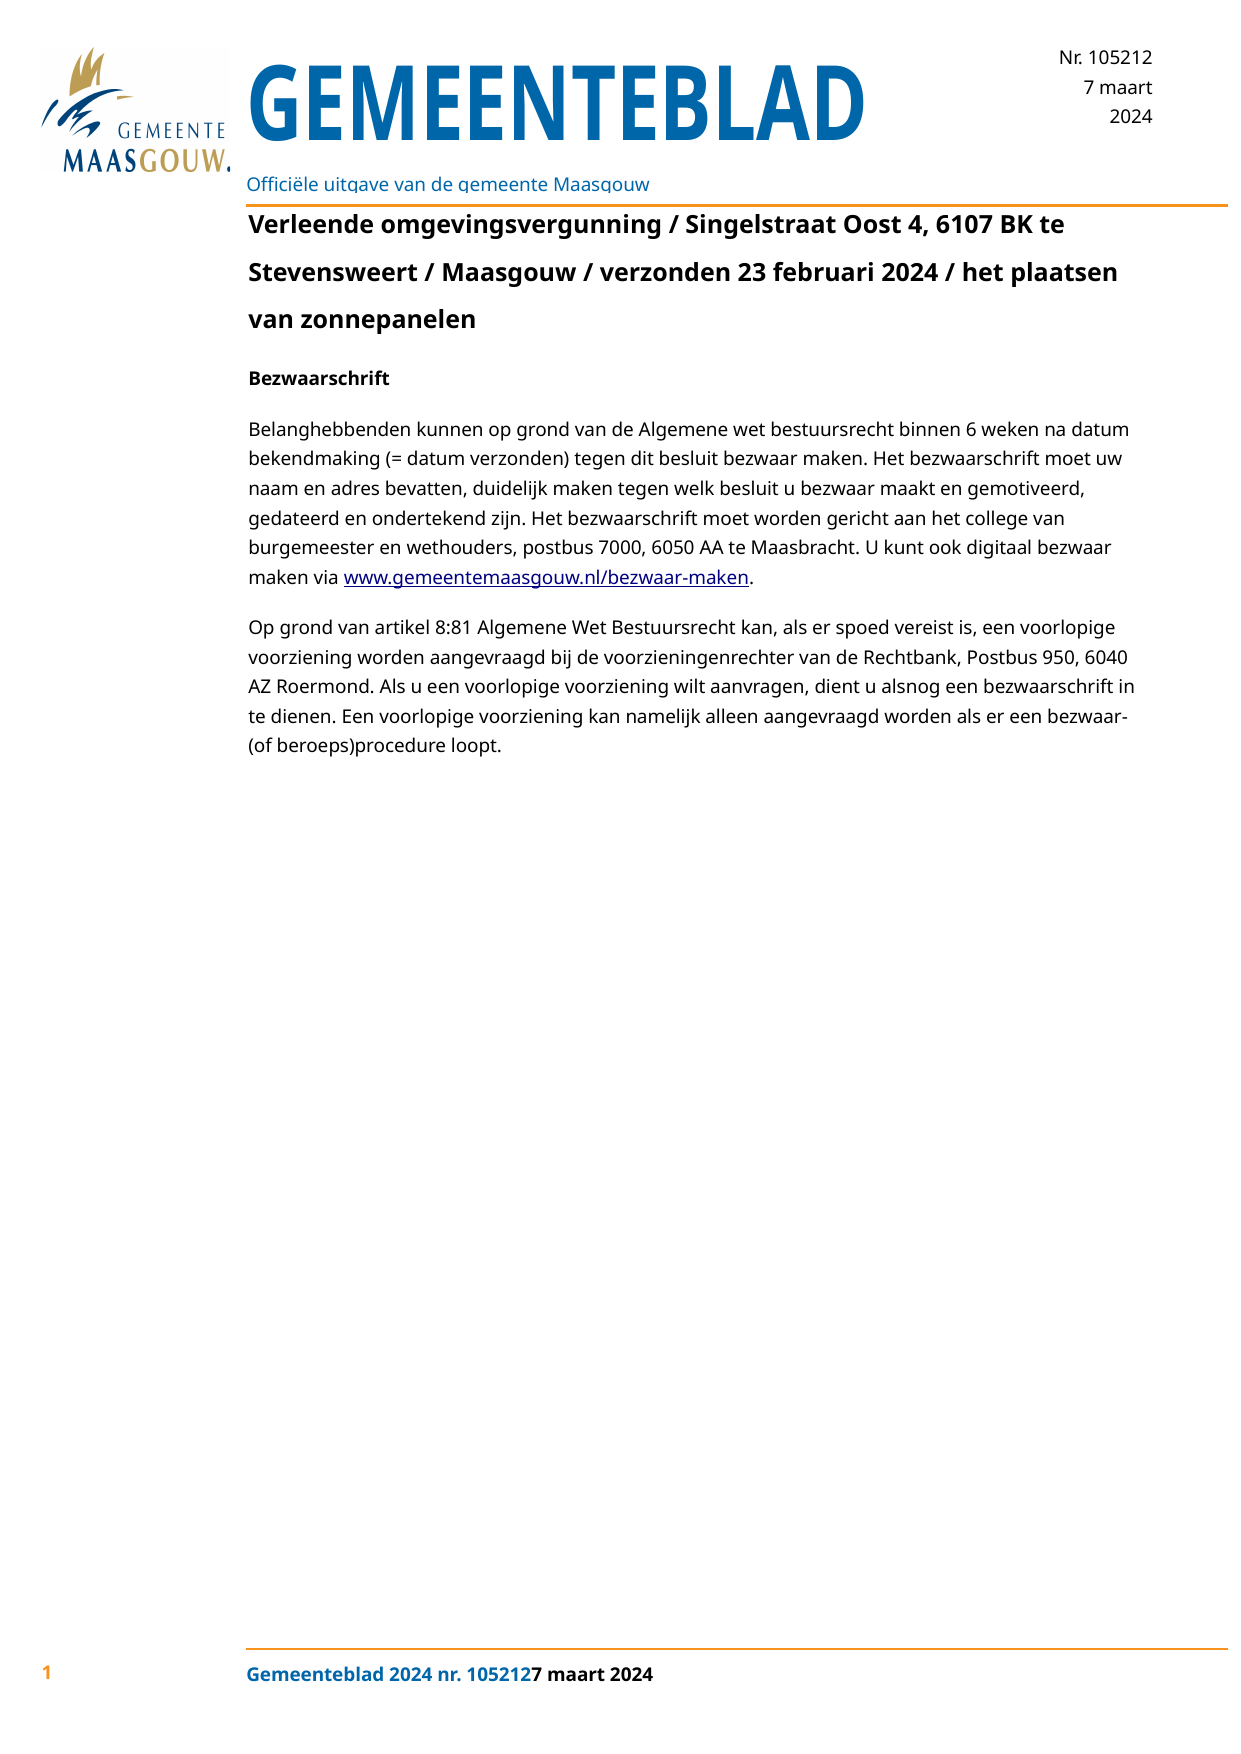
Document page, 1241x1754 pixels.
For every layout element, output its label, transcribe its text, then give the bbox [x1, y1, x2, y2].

text Belanghebbenden kunnen op grond van de Algemene wet bestuursrecht binnen 6 weken na datum bekendmaking (= datum verzonden) tegen dit besluit bezwaar maken. Het bezwaarschrift moet uw naam en adres bevatten, duidelijk maken tegen welk besluit u bezwaar maakt en gemotiveerd, gedateerd en ondertekend zijn. Het bezwaarschrift moet worden gericht aan het college van burgemeester en wethouders, postbus 7000, 6050 AA te Maasbracht. U kunt ook digitaal bezwaar maken via www.gemeentemaasgouw.nl/bezwaar-maken. [248, 416, 1152, 589]
text Bezwaarschrift [248, 366, 1152, 391]
picture [41, 47, 231, 172]
text Verleende omgevingsvergunning / Singelstraat Oost 4, 6107 BK te Stevensweert / Maasgouw / verzonden 23 februari 2024 / het plaatsen van zonnepanelen [248, 207, 1152, 336]
text Op grond van artikel 8:81 Algemene Wet Bestuursrecht kan, als er spoed vereist is, een voorlopige voorziening worden aangevraagd bij de voorzieningenrechter van de Rechtbank, Postbus 950, 6040 AZ Roermond. Als u een voorlopige voorziening wilt aanvragen, dient u alsnog een bezwaarschrift in te dienen. Een voorlopige voorziening kan namelijk alleen aangevraagd worden als er een bezwaar- (of beroeps)procedure loopt. [248, 614, 1152, 758]
